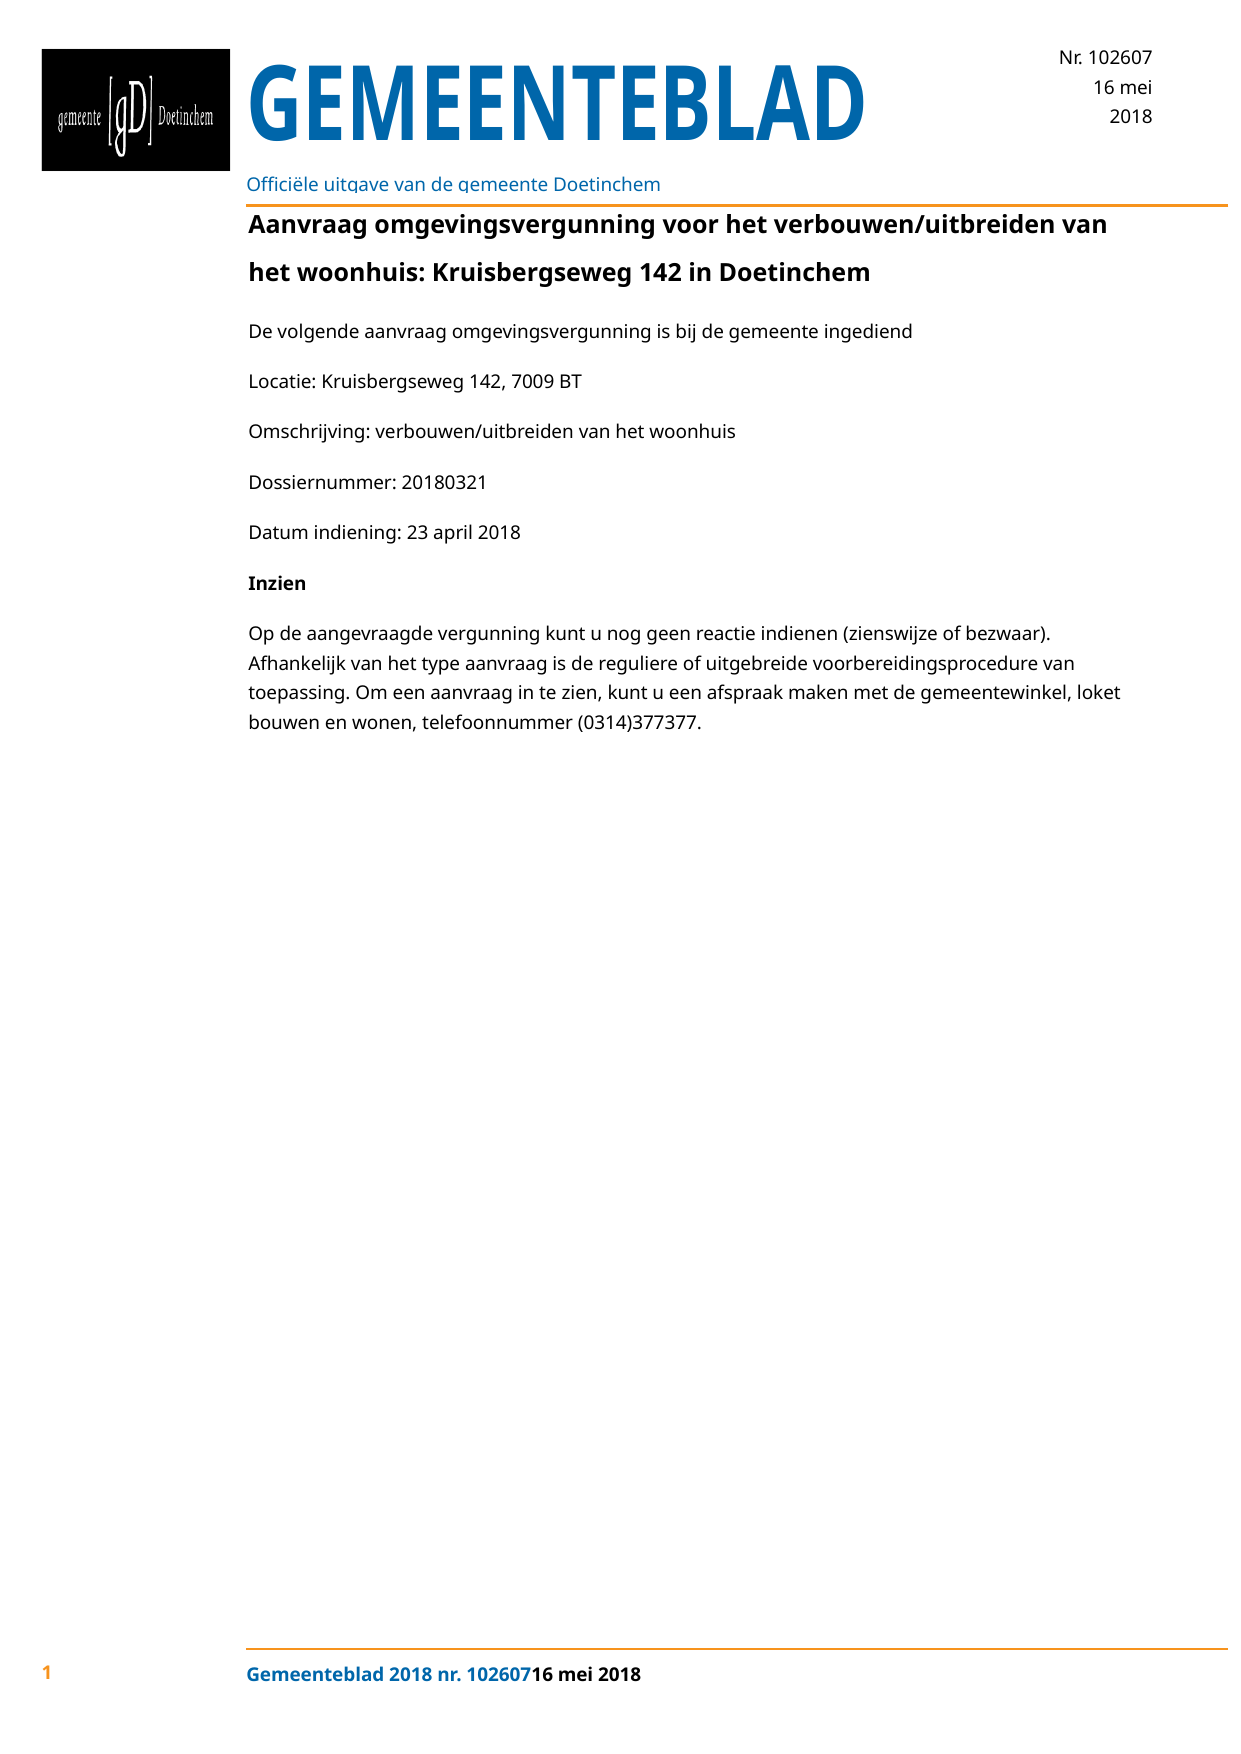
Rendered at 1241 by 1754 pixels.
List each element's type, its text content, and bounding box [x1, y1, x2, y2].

text Datum indiening: 23 april 2018 [248, 519, 1152, 545]
text Op de aangevraagde vergunning kunt u nog geen reactie indienen (zienswijze of bezwaar). Afhankelijk van het type aanvraag is de reguliere of uitgebreide voorbereidingsprocedure van toepassing. Om een aanvraag in te zien, kunt u een afspraak maken met de gemeentewinkel, loket bouwen en wonen, telefoonnummer (0314)377377. [248, 620, 1152, 735]
text Omschrijving: verbouwen/uitbreiden van het woonhuis [248, 419, 1152, 444]
picture [41, 47, 231, 172]
text De volgende aanvraag omgevingsvergunning is bij de gemeente ingediend [248, 318, 1152, 344]
text Inzien [248, 570, 1152, 596]
text Dossiernummer: 20180321 [248, 469, 1152, 495]
text Aanvraag omgevingsvergunning voor het verbouwen/uitbreiden van het woonhuis: Kruisbergseweg 142 in Doetinchem [248, 207, 1152, 288]
text Locatie: Kruisbergseweg 142, 7009 BT [248, 368, 1152, 394]
